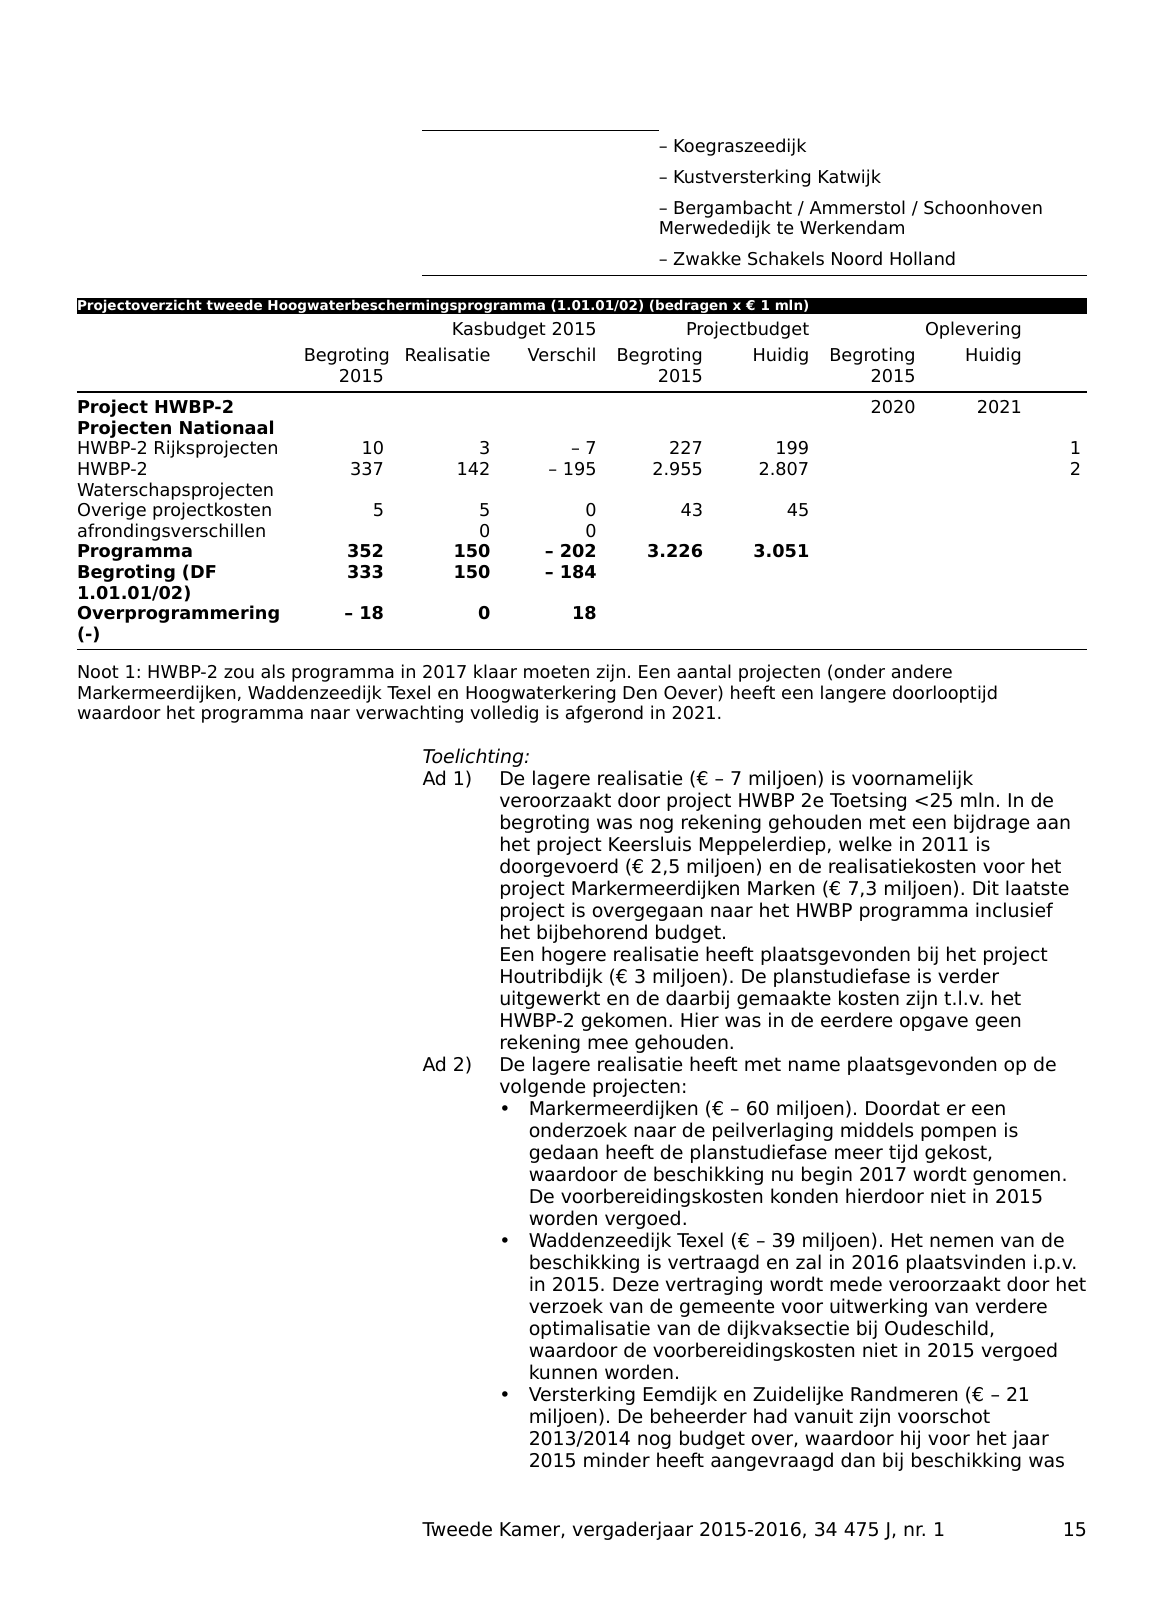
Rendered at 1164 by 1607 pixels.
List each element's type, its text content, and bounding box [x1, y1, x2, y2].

table_cell Overige projectkosten [77, 500, 283, 521]
table_cell [1028, 340, 1087, 366]
table_cell [921, 418, 1027, 438]
table_cell [390, 366, 496, 391]
table_cell [815, 438, 921, 459]
table_cell [921, 366, 1027, 391]
table_cell Noot 1: HWBP-2 zou als programma in 2017 klaar moeten zijn. Een aantal projecten (onder andere Markermeerdijken, Waddenzeedijk Texel en Hoogwaterkering Den Oever) heeft een langere doorlooptijd waardoor het programma naar verwachting volledig is afgerond in 2021. [77, 650, 1087, 724]
text • Waddenzeedijk Texel (€ – 39 miljoen). Het nemen van de beschikking is vertraagd en zal in 2016 plaatsvinden i.p.v. in 2015. Deze vertraging wordt mede veroorzaakt door het verzoek van de gemeente voor uitwerking van verdere optimalisatie van de dijkvaksectie bij Oudeschild, waardoor de voorbereidingskosten niet in 2015 vergoed kunnen worden. [499, 1230, 1087, 1383]
table_cell – Zwakke Schakels Noord Holland [659, 244, 1087, 275]
table_cell – 184 [496, 562, 602, 603]
table_cell 2021 [921, 393, 1027, 418]
table_cell [602, 393, 709, 418]
table_cell [496, 366, 602, 391]
table_cell Project HWBP-2 [77, 393, 283, 418]
text • Versterking Eemdijk en Zuidelijke Randmeren (€ – 21 miljoen). De beheerder had vanuit zijn voorschot 2013/2014 nog budget over, waardoor hij voor het jaar 2015 minder heeft aangevraagd dan bij beschikking was [499, 1383, 1087, 1471]
table_cell – Bergambacht / Ammerstol / Schoonhoven Merwededijk te Werkendam [659, 192, 1087, 244]
table_cell 337 [284, 459, 390, 500]
table_cell [815, 500, 921, 521]
table_cell [540, 131, 658, 275]
table_cell HWBP-2 Rijksprojecten [77, 438, 283, 459]
table_cell [77, 366, 283, 391]
table_cell [284, 393, 390, 418]
table_cell [921, 603, 1027, 649]
table_cell [709, 366, 815, 391]
table_cell 3.051 [709, 541, 815, 562]
text Ad 1) De lagere realisatie (€ – 7 miljoen) is voornamelijk veroorzaakt door project HWBP 2e Toetsing <25 mln. In de begroting was nog rekening gehouden met een bijdrage aan het project Keersluis Meppelerdiep, welke in 2011 is doorgevoerd (€ 2,5 miljoen) en de realisatiekosten voor het project Markermeerdijken Marken (€ 7,3 miljoen). Dit laatste project is overgegaan naar het HWBP programma inclusief het bijbehorend budget. [422, 768, 1087, 944]
table_cell [602, 521, 709, 541]
table_cell – Kustversterking Katwijk [659, 161, 1087, 192]
table_cell – 7 [496, 438, 602, 459]
table_cell [709, 603, 815, 649]
table_cell [815, 562, 921, 603]
table_cell 0 [390, 521, 496, 541]
table_cell [1028, 500, 1087, 521]
table_cell [815, 541, 921, 562]
table_cell [921, 459, 1027, 500]
table_cell 352 [284, 541, 390, 562]
table_cell Oplevering [815, 314, 1027, 340]
table_cell [77, 314, 283, 366]
table_cell [284, 418, 390, 438]
table_cell [709, 521, 815, 541]
table_cell [1028, 603, 1087, 649]
table_cell [921, 562, 1027, 603]
table_cell 18 [496, 603, 602, 649]
table_cell [390, 418, 496, 438]
table_cell 3 [390, 438, 496, 459]
table_cell 150 [390, 541, 496, 562]
table_cell Huidig [921, 340, 1027, 366]
text Een hogere realisatie heeft plaatsgevonden bij het project Houtribdijk (€ 3 miljoen). De planstudiefase is verder uitgewerkt en de daarbij gemaakte kosten zijn t.l.v. het HWBP-2 gekomen. Hier was in de eerdere opgave geen rekening mee gehouden. [499, 944, 1087, 1054]
table_cell Programma [77, 541, 283, 562]
table_cell [1028, 521, 1087, 541]
table_cell HWBP-2 Waterschapsprojecten [77, 459, 283, 500]
table_cell 333 [284, 562, 390, 603]
table_cell [1028, 541, 1087, 562]
table_cell 2015 [815, 366, 921, 391]
table_cell Begroting [815, 340, 921, 366]
table_cell [496, 393, 602, 418]
table_cell [1028, 418, 1087, 438]
table_cell [496, 418, 602, 438]
table_cell 43 [602, 500, 709, 521]
table_cell Kasbudget 2015 [284, 314, 602, 340]
table_cell 2 [1028, 459, 1087, 500]
table_cell Realisatie [390, 340, 496, 366]
table_cell [709, 418, 815, 438]
table_cell 2015 [284, 366, 390, 391]
table_cell 3.226 [602, 541, 709, 562]
subtitle Toelichting: [422, 746, 1087, 768]
table_cell – 18 [284, 603, 390, 649]
table_cell 199 [709, 438, 815, 459]
table_cell 5 [284, 500, 390, 521]
text • Markermeerdijken (€ – 60 miljoen). Doordat er een onderzoek naar de peilverlaging middels pompen is gedaan heeft de planstudiefase meer tijd gekost, waardoor de beschikking nu begin 2017 wordt genomen. De voorbereidingskosten konden hierdoor niet in 2015 worden vergoed. [499, 1098, 1087, 1230]
table_header [422, 131, 540, 275]
table_cell – 195 [496, 459, 602, 500]
table_cell 10 [284, 438, 390, 459]
table_cell – Koegraszeedijk [659, 130, 1087, 161]
table_cell [921, 541, 1027, 562]
table_cell [602, 562, 709, 603]
table_cell Overprogrammering (-) [77, 603, 283, 649]
table_cell [284, 521, 390, 541]
table_cell [602, 603, 709, 649]
table_cell [921, 500, 1027, 521]
table_cell 0 [496, 521, 602, 541]
table_cell [709, 562, 815, 603]
table_cell Begroting (DF 1.01.01/02) [77, 562, 283, 603]
table_cell afrondingsverschillen [77, 521, 283, 541]
table_cell [602, 418, 709, 438]
table_cell 142 [390, 459, 496, 500]
table_cell 0 [496, 500, 602, 521]
table_cell 5 [390, 500, 496, 521]
table_cell Begroting [284, 340, 390, 366]
table_cell 45 [709, 500, 815, 521]
table_cell [1028, 314, 1087, 340]
table_cell [921, 438, 1027, 459]
table_cell Begroting [602, 340, 709, 366]
table_cell [1028, 366, 1087, 391]
table_cell 2.955 [602, 459, 709, 500]
table_cell 0 [390, 603, 496, 649]
table_cell 2020 [815, 393, 921, 418]
table_cell [709, 393, 815, 418]
table_cell 2015 [602, 366, 709, 391]
table_cell [1028, 562, 1087, 603]
table_cell [1028, 393, 1087, 418]
table_cell 1 [1028, 438, 1087, 459]
table_cell Projecten Nationaal [77, 418, 283, 438]
table_header Projectoverzicht tweede Hoogwaterbeschermingsprogramma (1.01.01/02) (bedragen x € 1 mln) [77, 298, 1087, 313]
table_cell [815, 603, 921, 649]
table_cell 150 [390, 562, 496, 603]
table_cell 227 [602, 438, 709, 459]
table_cell [815, 418, 921, 438]
table_cell Huidig [709, 340, 815, 366]
table_cell [390, 393, 496, 418]
table_cell – 202 [496, 541, 602, 562]
table_cell Verschil [496, 340, 602, 366]
table_cell 2.807 [709, 459, 815, 500]
table_cell Projectbudget [602, 314, 815, 340]
table_cell [815, 459, 921, 500]
table_cell [921, 521, 1027, 541]
table_cell [815, 521, 921, 541]
text Ad 2) De lagere realisatie heeft met name plaatsgevonden op de volgende projecten: [422, 1054, 1087, 1098]
